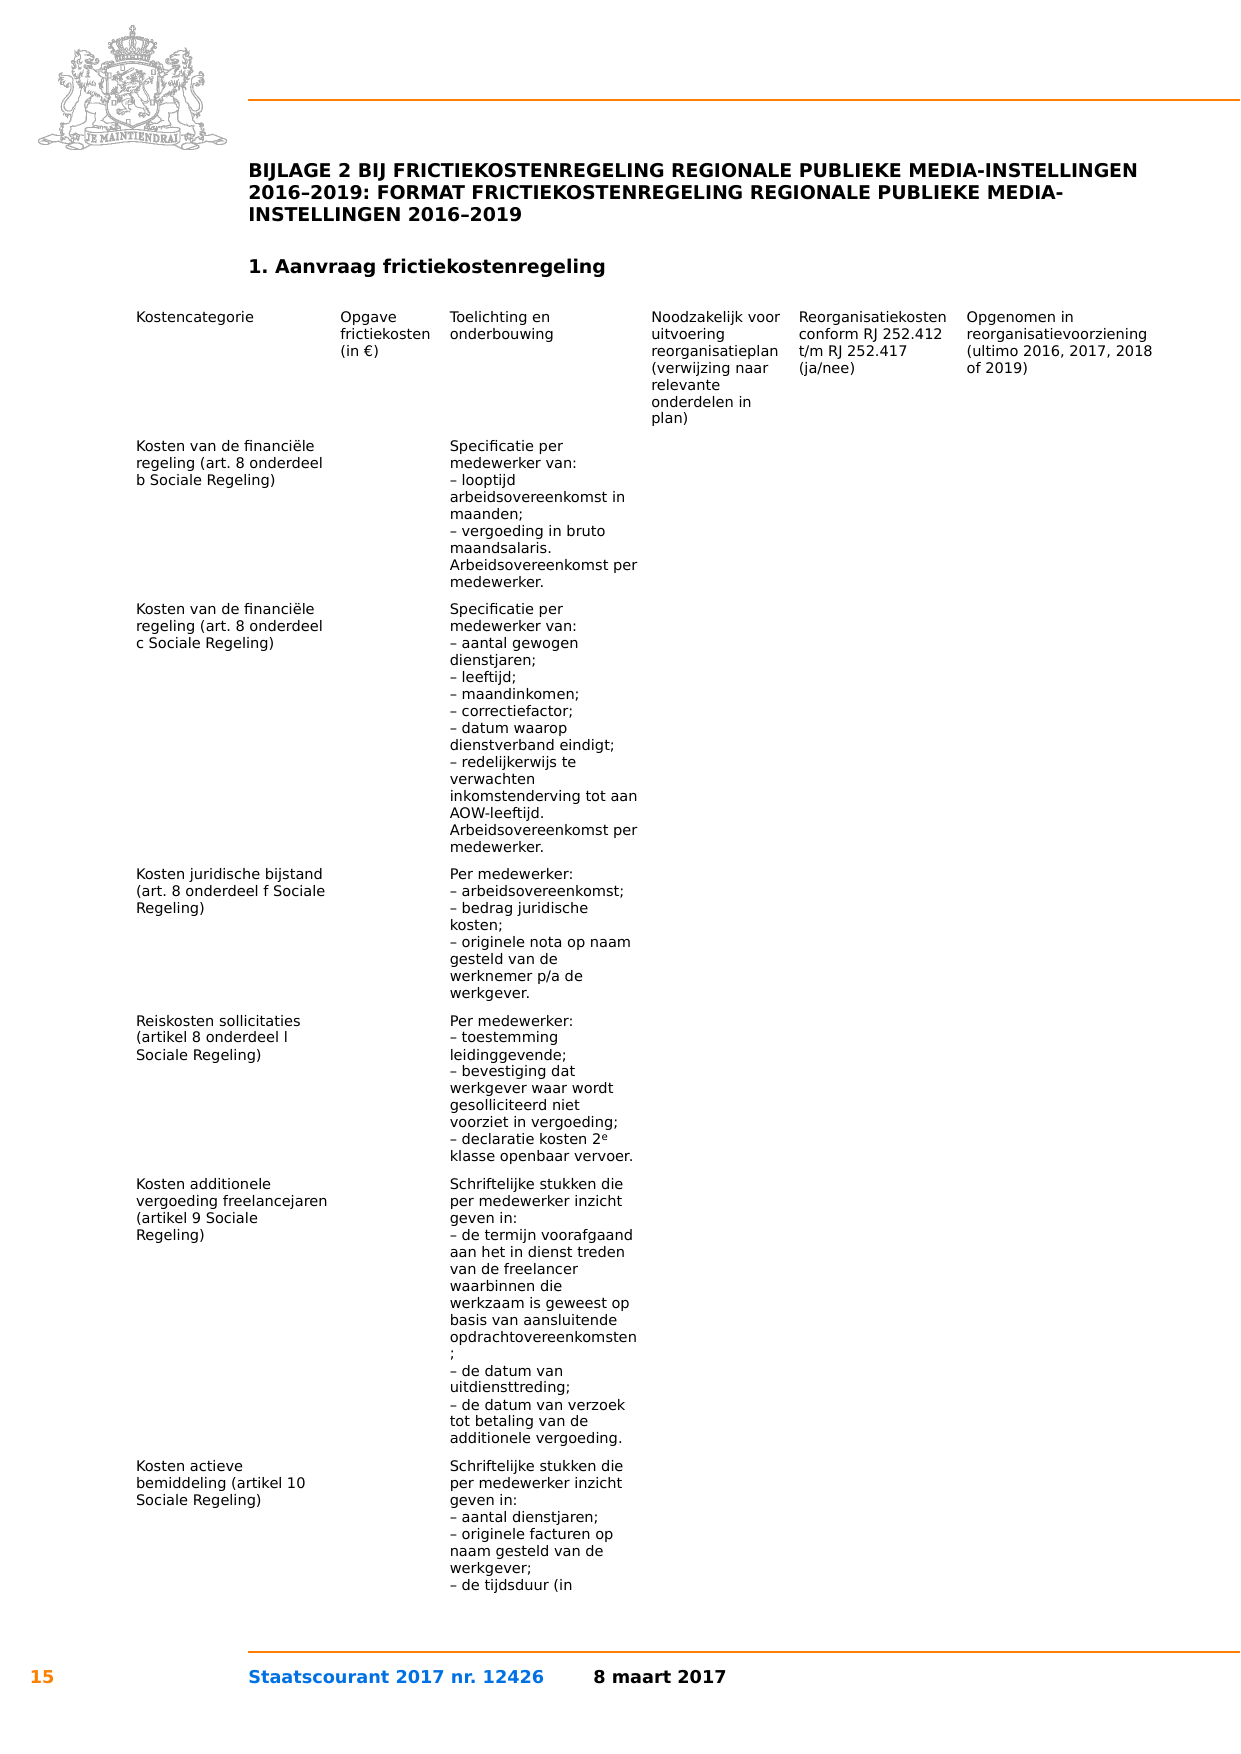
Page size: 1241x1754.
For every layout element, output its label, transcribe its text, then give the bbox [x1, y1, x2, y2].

table_header Reorganisatiekosten conform RJ 252.412 t/m RJ 252.417 (ja/nee) [793, 304, 960, 432]
subtitle BIJLAGE 2 BIJ FRICTIEKOSTENREGELING REGIONALE PUBLIEKE MEDIA-INSTELLINGEN 2016–2019: FORMAT FRICTIEKOSTENREGELING REGIONALE PUBLIEKE MEDIA-INSTELLINGEN 2016–2019 [248, 160, 1163, 226]
table_cell [335, 433, 443, 595]
table_header Opgenomen in reorganisatievoorziening (ultimo 2016, 2017, 2018 of 2019) [961, 304, 1163, 432]
table_cell Reiskosten sollicitaties (artikel 8 onderdeel l Sociale Regeling) [131, 1008, 334, 1170]
table_cell Specificatie per medewerker van: – aantal gewogen dienstjaren; – leeftijd; – maandinkomen; – correctiefactor; – datum waarop dienstverband eindigt; – redelijkerwijs te verwachten inkomstenderving tot aan AOW-leeftijd. Arbeidsovereenkomst per medewerker. [444, 596, 645, 860]
table_cell Per medewerker: – toestemming leidinggevende; – bevestiging dat werkgever waar wordt gesolliciteerd niet voorziet in vergoeding; – declaratie kosten 2e klasse openbaar vervoer. [444, 1008, 645, 1170]
table_cell [646, 1453, 792, 1598]
table_header Toelichting en onderbouwing [444, 304, 645, 432]
table_cell [335, 1171, 443, 1452]
table_cell Kosten van de financiële regeling (art. 8 onderdeel c Sociale Regeling) [131, 596, 334, 860]
table_cell [646, 861, 792, 1007]
table_cell [793, 1453, 960, 1598]
table_cell Schriftelijke stukken die per medewerker inzicht geven in: – de termijn voorafgaand aan het in dienst treden van de freelancer waarbinnen die werkzaam is geweest op basis van aansluitende opdrachtovereenkomsten; – de datum van uitdiensttreding; – de datum van verzoek tot betaling van de additionele vergoeding. [444, 1171, 645, 1452]
table_cell [646, 433, 792, 595]
table_cell [961, 1171, 1163, 1452]
subtitle 1. Aanvraag frictiekostenregeling [248, 256, 1163, 278]
table_cell [961, 596, 1163, 860]
table_cell Kosten juridische bijstand (art. 8 onderdeel f Sociale Regeling) [131, 861, 334, 1007]
table_cell [961, 1008, 1163, 1170]
table_cell [646, 596, 792, 860]
table_cell [335, 596, 443, 860]
table_cell [793, 596, 960, 860]
table_cell [961, 861, 1163, 1007]
table_cell Specificatie per medewerker van: – looptijd arbeidsovereenkomst in maanden; – vergoeding in bruto maandsalaris. Arbeidsovereenkomst per medewerker. [444, 433, 645, 595]
table_header Opgave frictiekosten (in €) [335, 304, 443, 432]
table_cell [961, 433, 1163, 595]
table_cell Schriftelijke stukken die per medewerker inzicht geven in: – aantal dienstjaren; – originele facturen op naam gesteld van de werkgever; – de tijdsduur (in [444, 1453, 645, 1598]
table_cell [961, 1453, 1163, 1598]
table_header Noodzakelijk voor uitvoering reorganisatieplan (verwijzing naar relevante onderdelen in plan) [646, 304, 792, 432]
picture [38, 25, 227, 150]
table_cell Kosten additionele vergoeding freelancejaren (artikel 9 Sociale Regeling) [131, 1171, 334, 1452]
table_cell [646, 1171, 792, 1452]
table_cell [335, 861, 443, 1007]
table_cell Per medewerker: – arbeidsovereenkomst; – bedrag juridische kosten; – originele nota op naam gesteld van de werknemer p/a de werkgever. [444, 861, 645, 1007]
table_cell [646, 1008, 792, 1170]
table_cell Kosten van de financiële regeling (art. 8 onderdeel b Sociale Regeling) [131, 433, 334, 595]
table_cell [335, 1008, 443, 1170]
table_cell [793, 433, 960, 595]
table_cell [793, 861, 960, 1007]
table_cell [335, 1453, 443, 1598]
table_cell Kosten actieve bemiddeling (artikel 10 Sociale Regeling) [131, 1453, 334, 1598]
table_header Kostencategorie [131, 304, 334, 432]
table_cell [793, 1008, 960, 1170]
table_cell [793, 1171, 960, 1452]
